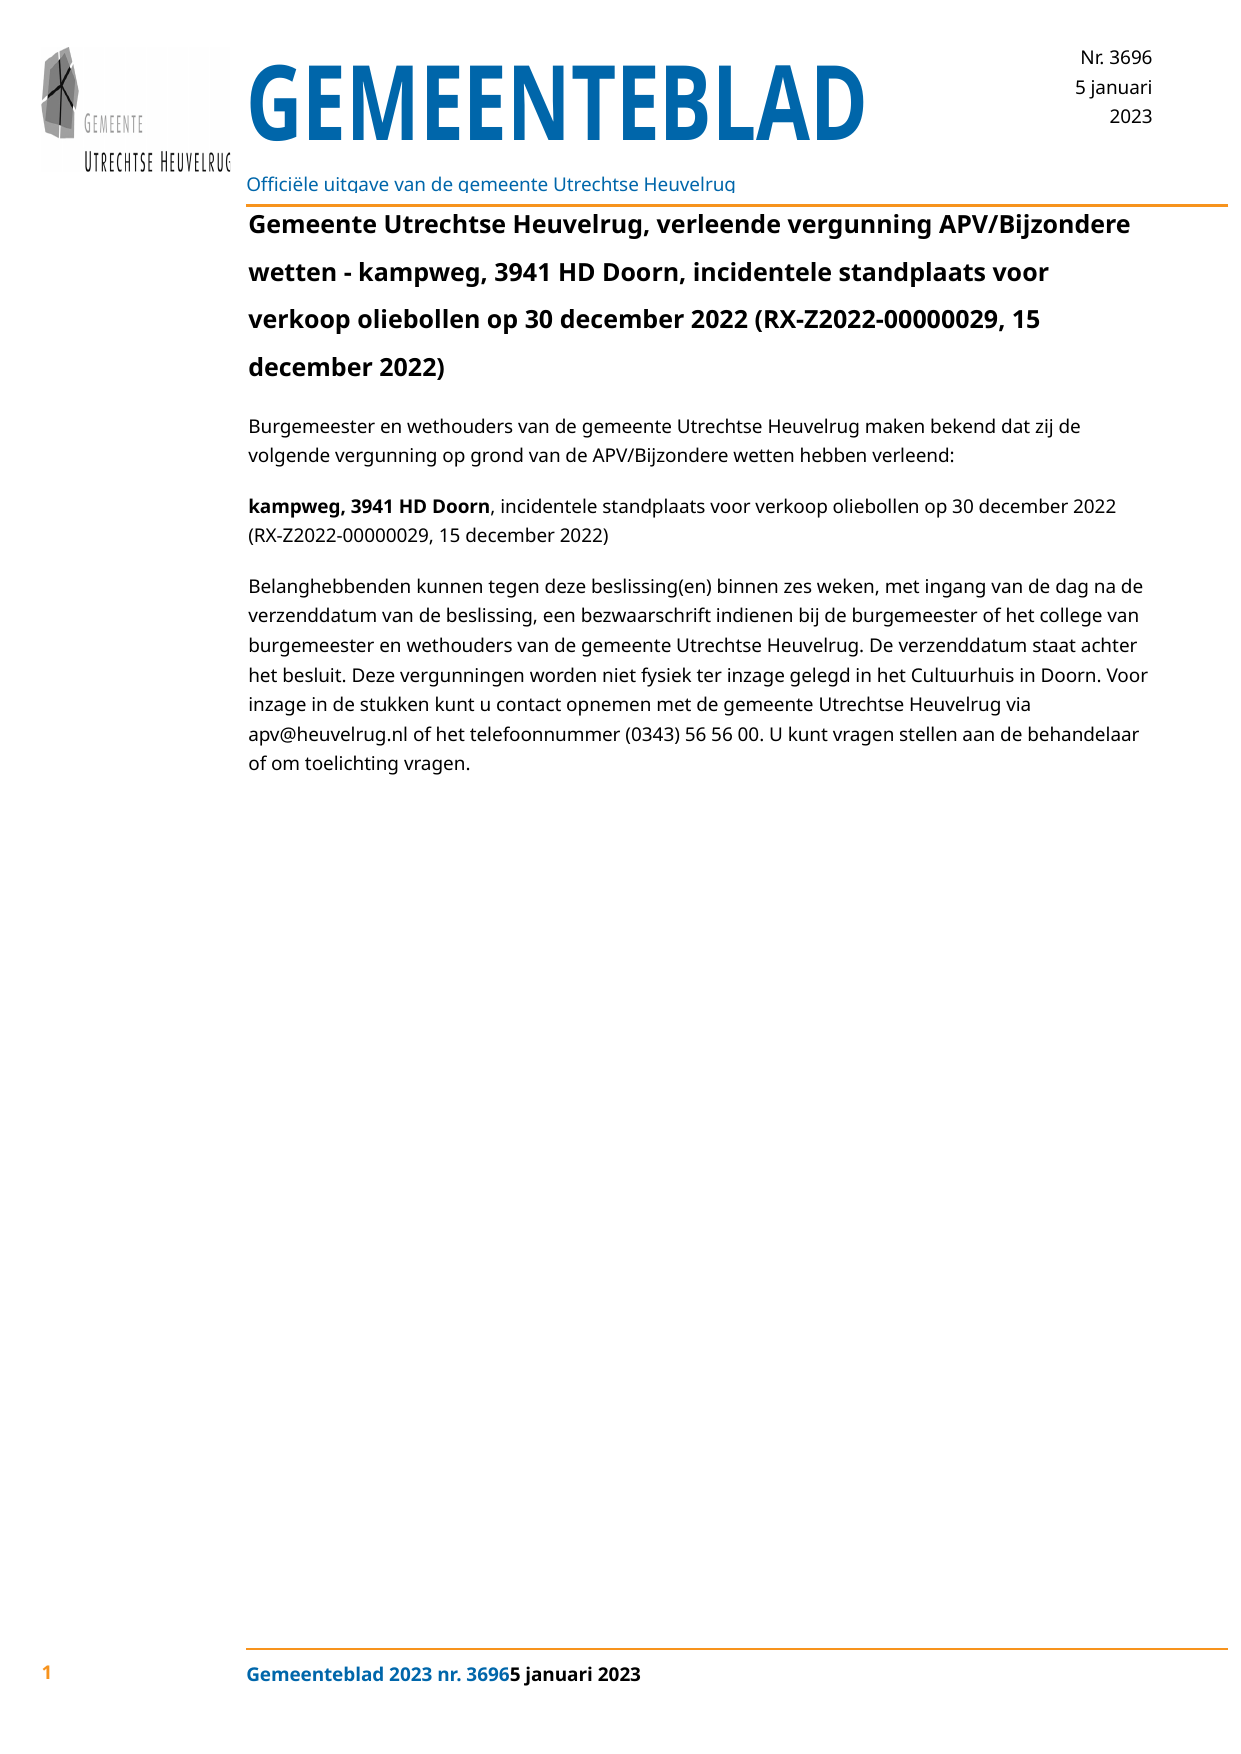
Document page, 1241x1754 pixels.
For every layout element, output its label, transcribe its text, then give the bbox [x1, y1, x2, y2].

picture [41, 47, 231, 172]
text Gemeente Utrechtse Heuvelrug, verleende vergunning APV/Bijzondere wetten - kampweg, 3941 HD Doorn, incidentele standplaats voor verkoop oliebollen op 30 december 2022 (RX-Z2022-00000029, 15 december 2022) [248, 207, 1152, 384]
text kampweg, 3941 HD Doorn, incidentele standplaats voor verkoop oliebollen op 30 december 2022 (RX-Z2022-00000029, 15 december 2022) [248, 493, 1152, 548]
text Belanghebbenden kunnen tegen deze beslissing(en) binnen zes weken, met ingang van de dag na de verzenddatum van de beslissing, een bezwaarschrift indienen bij de burgemeester of het college van burgemeester en wethouders van de gemeente Utrechtse Heuvelrug. De verzenddatum staat achter het besluit. Deze vergunningen worden niet fysiek ter inzage gelegd in het Cultuurhuis in Doorn. Voor inzage in de stukken kunt u contact opnemen met de gemeente Utrechtse Heuvelrug via apv@heuvelrug.nl of het telefoonnummer (0343) 56 56 00. U kunt vragen stellen aan de behandelaar of om toelichting vragen. [248, 573, 1152, 776]
text Burgemeester en wethouders van de gemeente Utrechtse Heuvelrug maken bekend dat zij de volgende vergunning op grond van de APV/Bijzondere wetten hebben verleend: [248, 413, 1152, 468]
